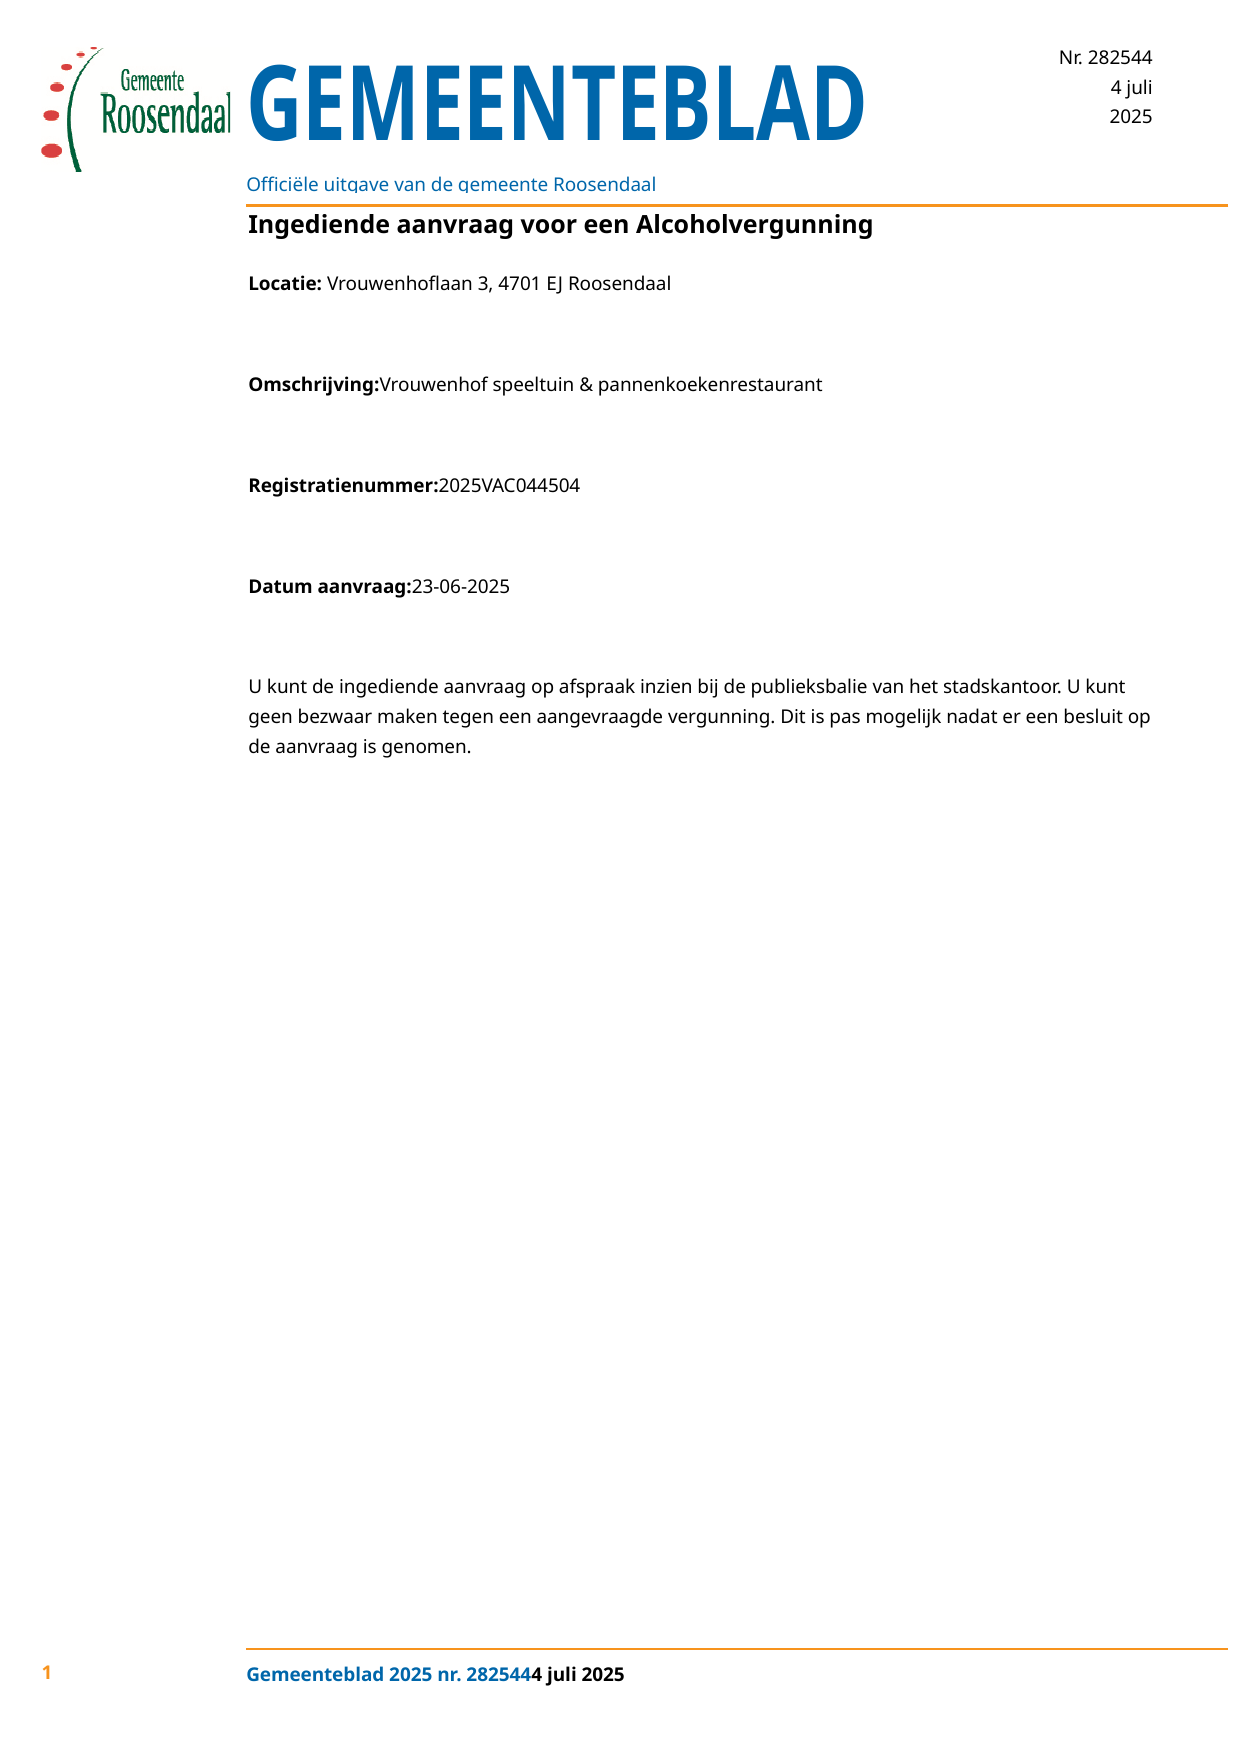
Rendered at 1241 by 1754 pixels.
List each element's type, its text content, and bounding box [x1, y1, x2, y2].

text Registratienummer:2025VAC044504 [248, 472, 1152, 498]
picture [41, 47, 231, 172]
text Datum aanvraag:23-06-2025 [248, 573, 1152, 598]
text Omschrijving:Vrouwenhof speeltuin & pannenkoekenrestaurant [248, 371, 1152, 397]
text U kunt de ingediende aanvraag op afspraak inzien bij de publieksbalie van het stadskantoor. U kunt geen bezwaar maken tegen een aangevraagde vergunning. Dit is pas mogelijk nadat er een besluit op de aanvraag is genomen. [248, 674, 1152, 758]
text Locatie: Vrouwenhoflaan 3, 4701 EJ Roosendaal [248, 270, 1152, 296]
text Ingediende aanvraag voor een Alcoholvergunning [248, 207, 1152, 241]
